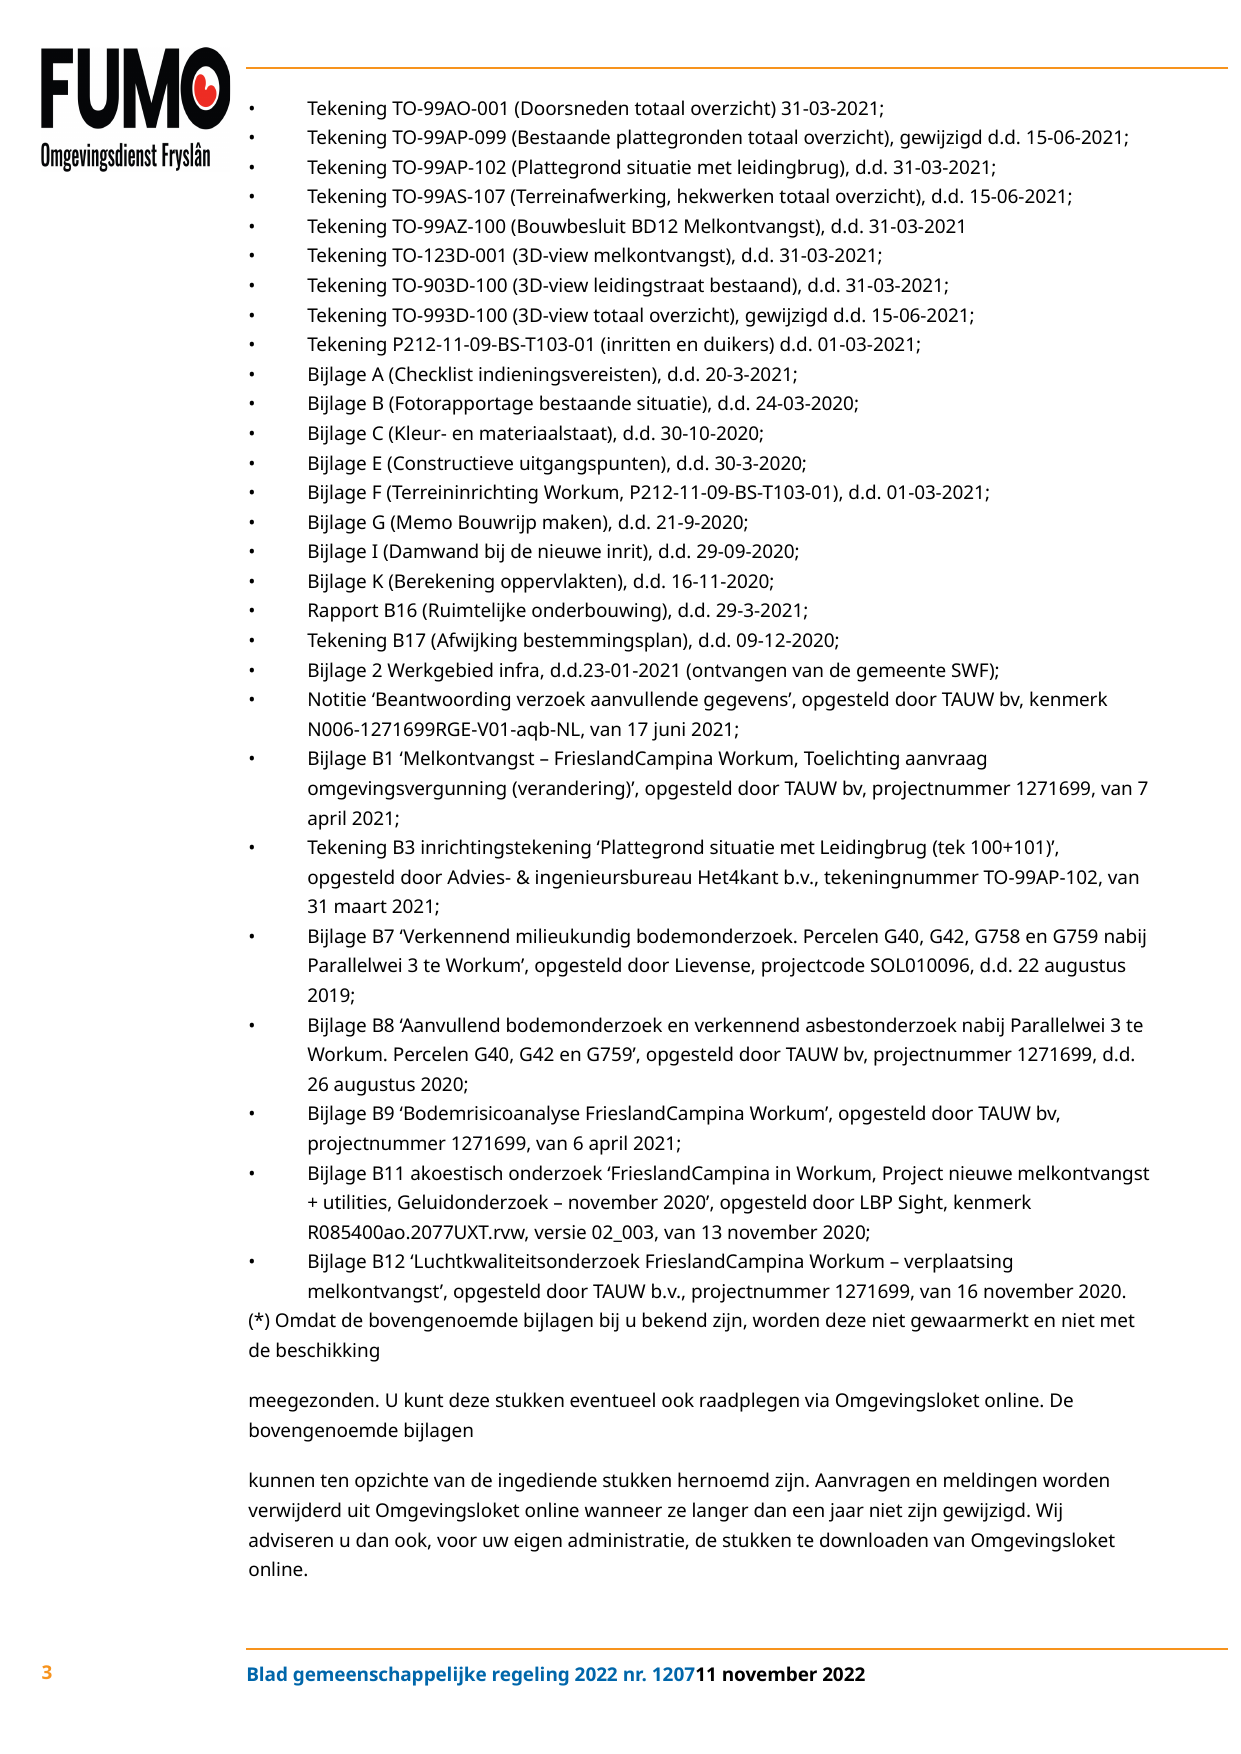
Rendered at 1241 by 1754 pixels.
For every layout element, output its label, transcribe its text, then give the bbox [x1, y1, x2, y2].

list Bijlage G (Memo Bouwrijp maken), d.d. 21-9-2020; [248, 509, 1152, 535]
list Bijlage B9 ‘Bodemrisicoanalyse FrieslandCampina Workum’, opgesteld door TAUW bv, projectnummer 1271699, van 6 april 2021; [248, 1101, 1152, 1156]
list Tekening B3 inrichtingstekening ‘Plattegrond situatie met Leidingbrug (tek 100+101)’, opgesteld door Advies- & ingenieursbureau Het4kant b.v., tekeningnummer TO-99AP-102, van 31 maart 2021; [248, 834, 1152, 919]
list Tekening TO-993D-100 (3D-view totaal overzicht), gewijzigd d.d. 15-06-2021; [248, 302, 1152, 328]
list Tekening P212-11-09-BS-T103-01 (inritten en duikers) d.d. 01-03-2021; [248, 331, 1152, 357]
list Tekening TO-99AP-102 (Plattegrond situatie met leidingbrug), d.d. 31-03-2021; [248, 154, 1152, 180]
list Bijlage F (Terreininrichting Workum, P212-11-09-BS-T103-01), d.d. 01-03-2021; [248, 479, 1152, 505]
list Tekening TO-99AS-107 (Terreinafwerking, hekwerken totaal overzicht), d.d. 15-06-2021; [248, 183, 1152, 209]
list Tekening TO-99AZ-100 (Bouwbesluit BD12 Melkontvangst), d.d. 31-03-2021 [248, 213, 1152, 239]
list Tekening TO-123D-001 (3D-view melkontvangst), d.d. 31-03-2021; [248, 243, 1152, 268]
list Bijlage 2 Werkgebied infra, d.d.23-01-2021 (ontvangen van de gemeente SWF); [248, 657, 1152, 683]
list Tekening TO-99AP-099 (Bestaande plattegronden totaal overzicht), gewijzigd d.d. 15-06-2021; [248, 124, 1152, 150]
list Rapport B16 (Ruimtelijke onderbouwing), d.d. 29-3-2021; [248, 598, 1152, 623]
text (*) Omdat de bovengenoemde bijlagen bij u bekend zijn, worden deze niet gewaarmerkt en niet met de beschikking [248, 1308, 1152, 1363]
list Bijlage B12 ‘Luchtkwaliteitsonderzoek FrieslandCampina Workum – verplaatsing melkontvangst’, opgesteld door TAUW b.v., projectnummer 1271699, van 16 november 2020. [248, 1248, 1152, 1304]
list Bijlage B8 ‘Aanvullend bodemonderzoek en verkennend asbestonderzoek nabij Parallelwei 3 te Workum. Percelen G40, G42 en G759’, opgesteld door TAUW bv, projectnummer 1271699, d.d. 26 augustus 2020; [248, 1012, 1152, 1097]
list Bijlage B (Fotorapportage bestaande situatie), d.d. 24-03-2020; [248, 391, 1152, 416]
list Bijlage B11 akoestisch onderzoek ‘FrieslandCampina in Workum, Project nieuwe melkontvangst + utilities, Geluidonderzoek – november 2020’, opgesteld door LBP Sight, kenmerk R085400ao.2077UXT.rvw, versie 02­­_003, van 13 november 2020; [248, 1160, 1152, 1245]
list Bijlage A (Checklist indieningsvereisten), d.d. 20-3-2021; [248, 361, 1152, 387]
list Tekening TO-99AO-001 (Doorsneden totaal overzicht) 31-03-2021; [248, 95, 1152, 121]
list Tekening B17 (Afwijking bestemmingsplan), d.d. 09-12-2020; [248, 627, 1152, 653]
list Bijlage K (Berekening oppervlakten), d.d. 16-11-2020; [248, 568, 1152, 594]
list Bijlage I (Damwand bij de nieuwe inrit), d.d. 29-09-2020; [248, 538, 1152, 564]
list Bijlage B7 ‘Verkennend milieukundig bodemonderzoek. Percelen G40, G42, G758 en G759 nabij Parallelwei 3 te Workum’, opgesteld door Lievense, projectcode SOL010096, d.d. 22 augustus 2019; [248, 923, 1152, 1008]
text meegezonden. U kunt deze stukken eventueel ook raadplegen via Omgevingsloket online. De bovengenoemde bijlagen [248, 1388, 1152, 1443]
list Tekening TO-903D-100 (3D-view leidingstraat bestaand), d.d. 31-03-2021; [248, 272, 1152, 298]
picture [41, 47, 231, 172]
list Notitie ‘Beantwoording verzoek aanvullende gegevens’, opgesteld door TAUW bv, kenmerk N006-1271699RGE-V01-aqb-NL, van 17 juni 2021; [248, 686, 1152, 742]
list Bijlage C (Kleur- en materiaalstaat), d.d. 30-10-2020; [248, 420, 1152, 446]
text kunnen ten opzichte van de ingediende stukken hernoemd zijn. Aanvragen en meldingen worden verwijderd uit Omgevingsloket online wanneer ze langer dan een jaar niet zijn gewijzigd. Wij adviseren u dan ook, voor uw eigen administratie, de stukken te downloaden van Omgevingsloket online. [248, 1468, 1152, 1582]
list Bijlage E (Constructieve uitgangspunten), d.d. 30-3-2020; [248, 450, 1152, 476]
list Bijlage B1 ‘Melkontvangst – FrieslandCampina Workum, Toelichting aanvraag omgevingsvergunning (verandering)’, opgesteld door TAUW bv, projectnummer 1271699, van 7 april 2021; [248, 746, 1152, 831]
